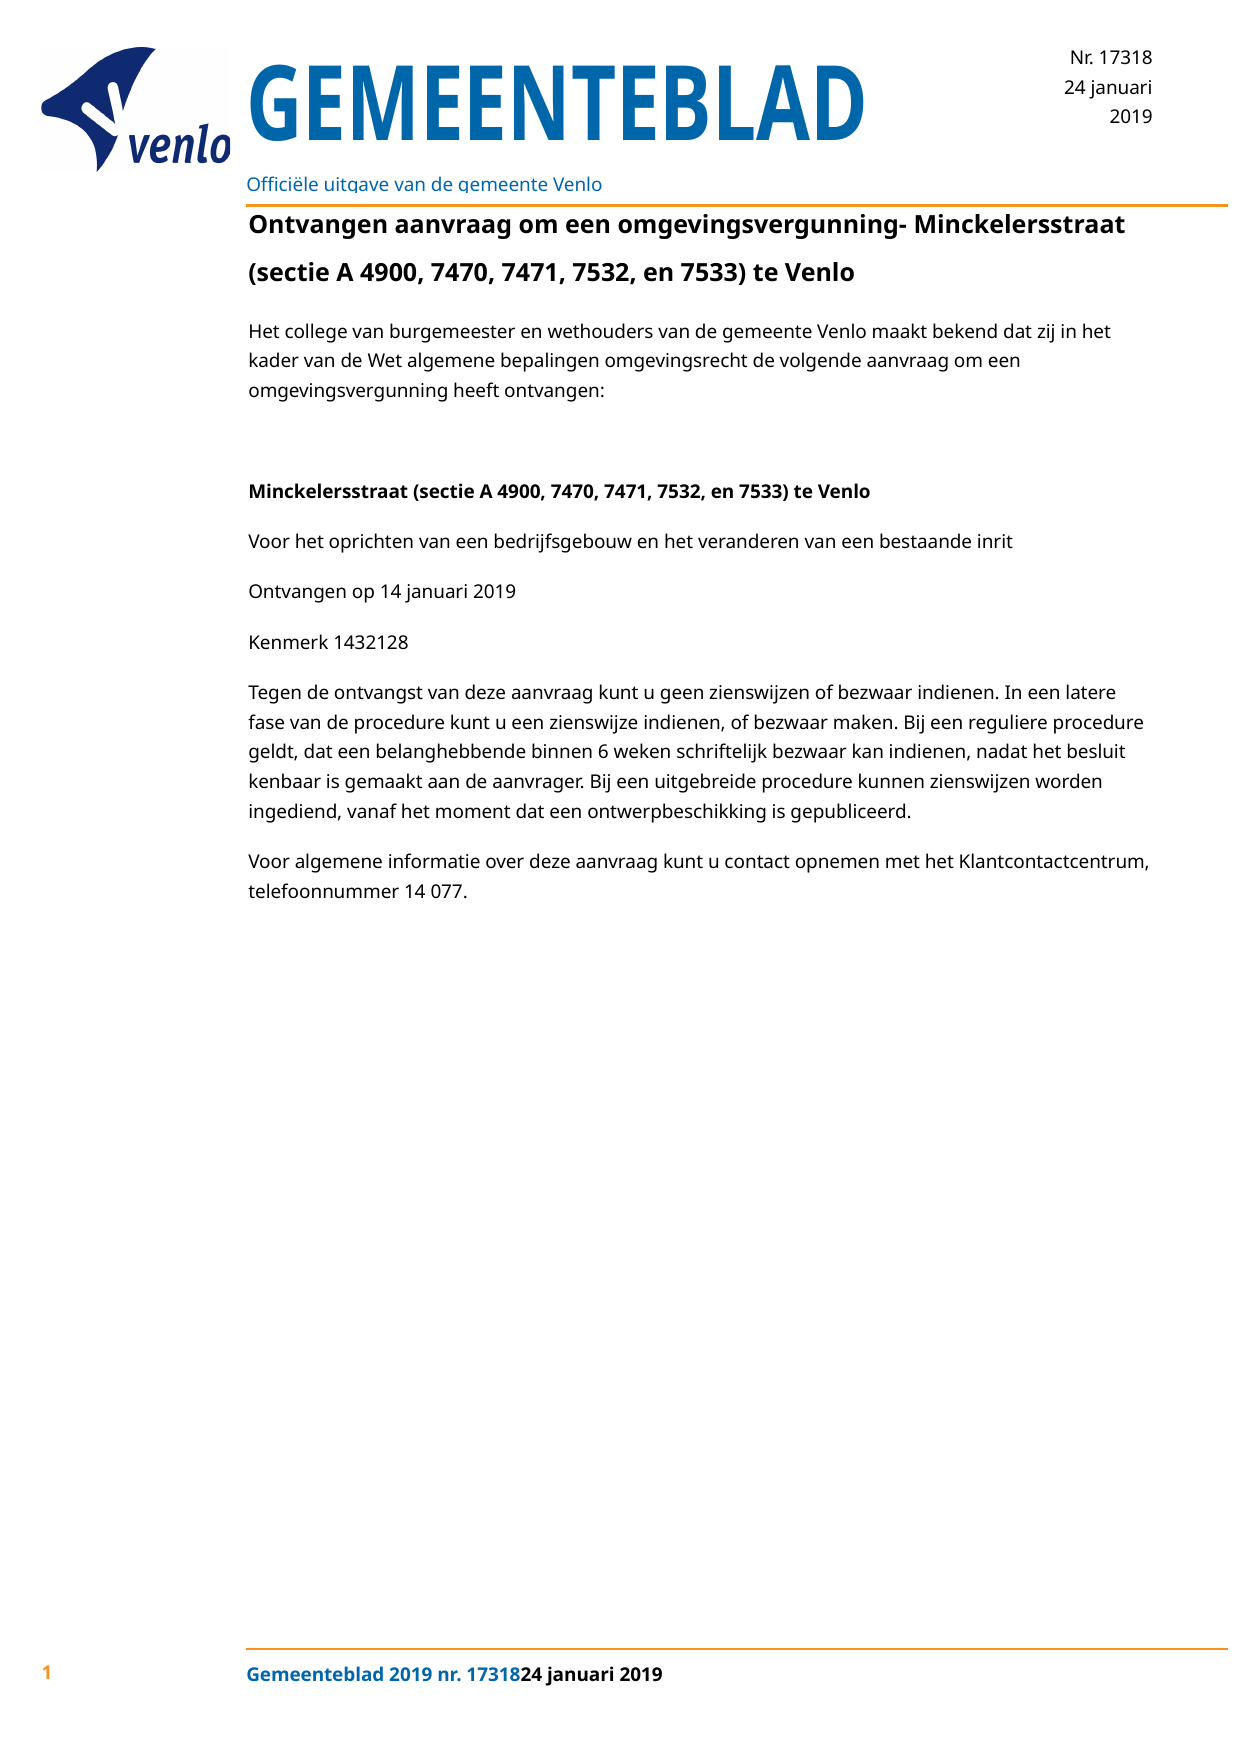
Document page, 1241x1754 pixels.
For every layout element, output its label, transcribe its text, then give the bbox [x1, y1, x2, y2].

text Het college van burgemeester en wethouders van de gemeente Venlo maakt bekend dat zij in het kader van de Wet algemene bepalingen omgevingsrecht de volgende aanvraag om een omgevingsvergunning heeft ontvangen: [248, 318, 1152, 403]
text Tegen de ontvangst van deze aanvraag kunt u geen zienswijzen of bezwaar indienen. In een latere fase van de procedure kunt u een zienswijze indienen, of bezwaar maken. Bij een reguliere procedure geldt, dat een belanghebbende binnen 6 weken schriftelijk bezwaar kan indienen, nadat het besluit kenbaar is gemaakt aan de aanvrager. Bij een uitgebreide procedure kunnen zienswijzen worden ingediend, vanaf het moment dat een ontwerpbeschikking is gepubliceerd. [248, 679, 1152, 824]
picture [41, 47, 231, 172]
text Ontvangen op 14 januari 2019 [248, 579, 1152, 604]
text Voor algemene informatie over deze aanvraag kunt u contact opnemen met het Klantcontactcentrum, telefoonnummer 14 077. [248, 848, 1152, 904]
text Ontvangen aanvraag om een omgevingsvergunning- Minckelersstraat (sectie A 4900, 7470, 7471, 7532, en 7533) te Venlo [248, 207, 1152, 288]
text Voor het oprichten van een bedrijfsgebouw en het veranderen van een bestaande inrit [248, 528, 1152, 554]
text Kenmerk 1432128 [248, 629, 1152, 655]
text Minckelersstraat (sectie A 4900, 7470, 7471, 7532, en 7533) te Venlo [248, 478, 1152, 504]
